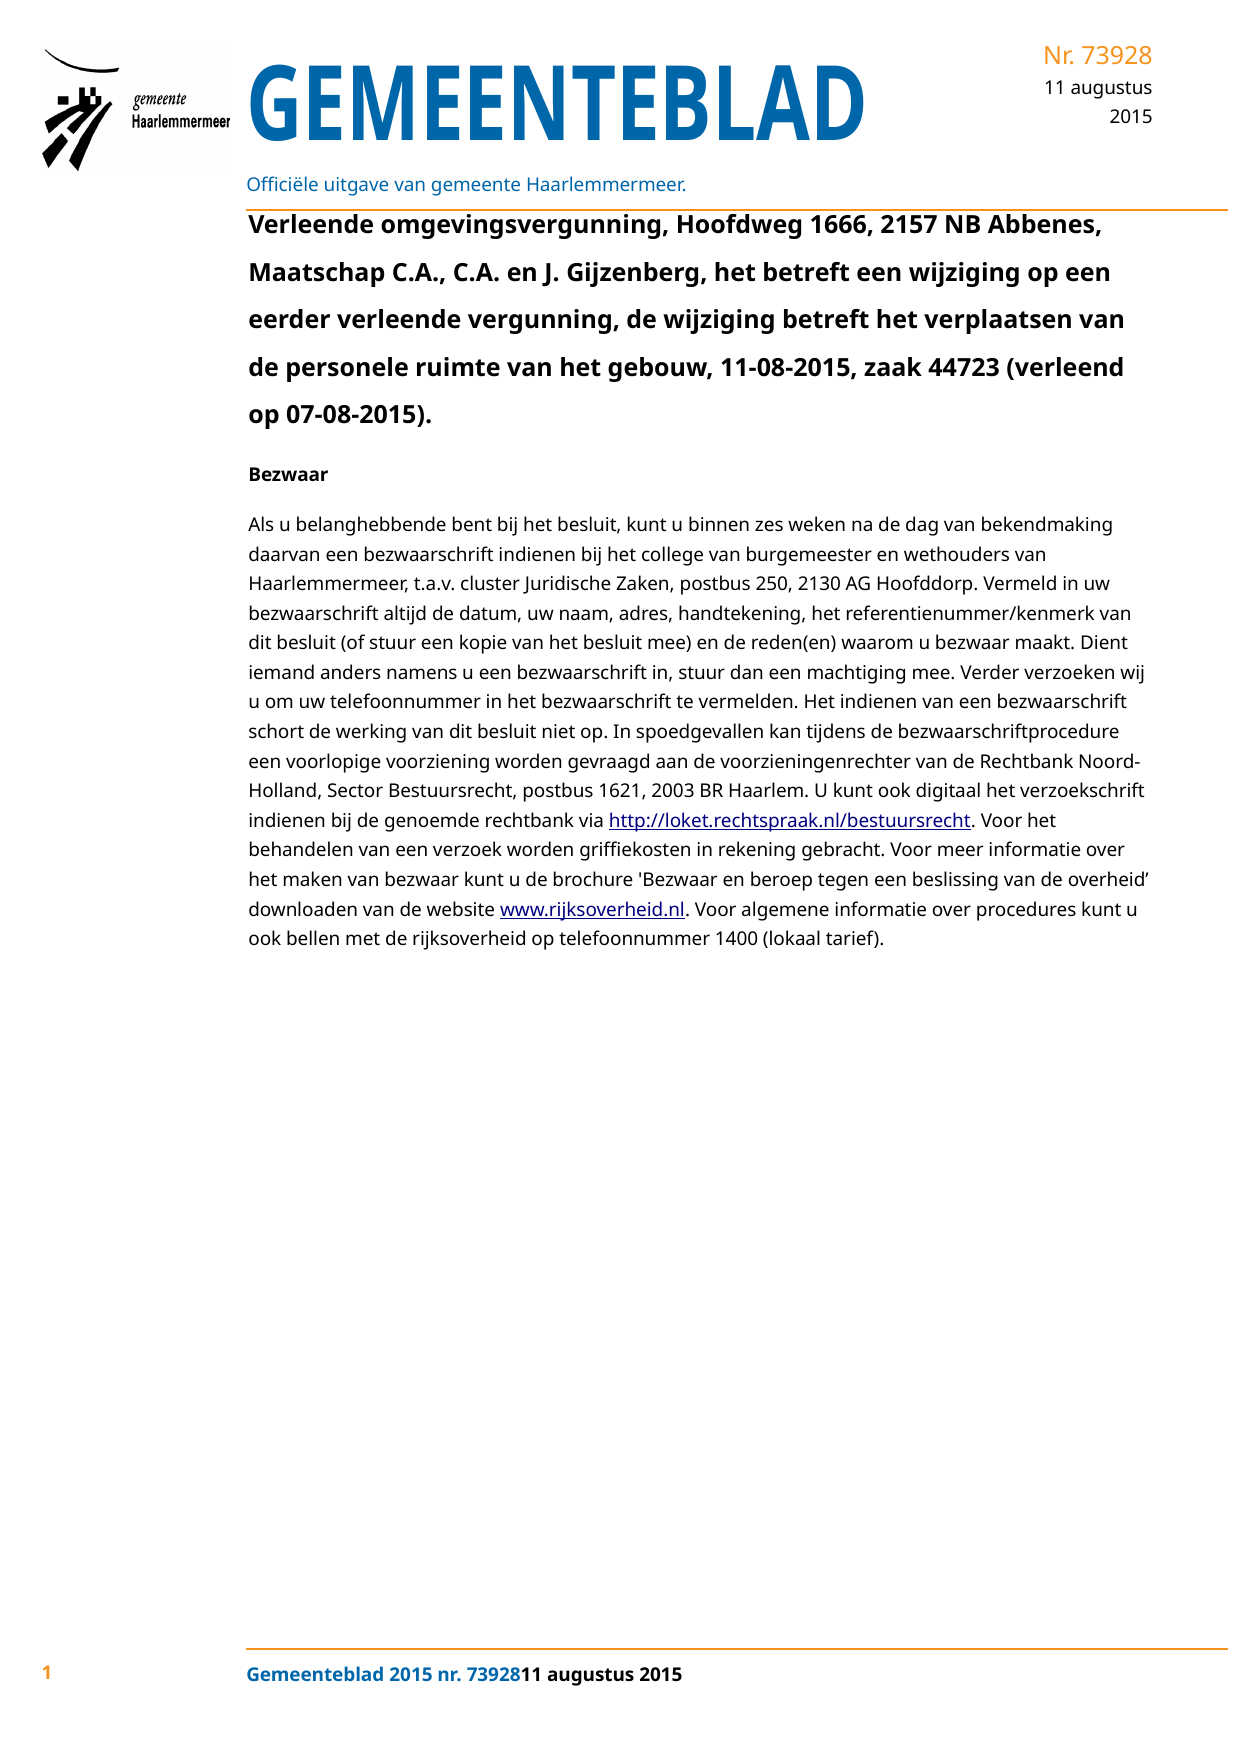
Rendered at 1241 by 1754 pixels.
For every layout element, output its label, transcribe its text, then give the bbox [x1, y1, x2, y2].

picture [41, 47, 231, 172]
text Als u belanghebbende bent bij het besluit, kunt u binnen zes weken na de dag van bekendmaking daarvan een bezwaarschrift indienen bij het college van burgemeester en wethouders van Haarlemmermeer, t.a.v. cluster Juridische Zaken, postbus 250, 2130 AG Hoofddorp. Vermeld in uw bezwaarschrift altijd de datum, uw naam, adres, handtekening, het referentienummer/kenmerk van dit besluit (of stuur een kopie van het besluit mee) en de reden(en) waarom u bezwaar maakt. Dient iemand anders namens u een bezwaarschrift in, stuur dan een machtiging mee. Verder verzoeken wij u om uw telefoonnummer in het bezwaarschrift te vermelden. Het indienen van een bezwaarschrift schort de werking van dit besluit niet op. In spoedgevallen kan tijdens de bezwaarschriftprocedure een voorlopige voorziening worden gevraagd aan de voorzieningenrechter van de Rechtbank Noord-Holland, Sector Bestuursrecht, postbus 1621, 2003 BR Haarlem. U kunt ook digitaal het verzoekschrift indienen bij de genoemde rechtbank via http://loket.rechtspraak.nl/bestuursrecht. Voor het behandelen van een verzoek worden griffiekosten in rekening gebracht. Voor meer informatie over het maken van bezwaar kunt u de brochure 'Bezwaar en beroep tegen een beslissing van de overheid’ downloaden van de website www.rijksoverheid.nl. Voor algemene informatie over procedures kunt u ook bellen met de rijksoverheid op telefoonnummer 1400 (lokaal tarief). [248, 511, 1152, 951]
text Bezwaar [248, 461, 1152, 486]
text Verleende omgevingsvergunning, Hoofdweg 1666, 2157 NB Abbenes, Maatschap C.A., C.A. en J. Gijzenberg, het betreft een wijziging op een eerder verleende vergunning, de wijziging betreft het verplaatsen van de personele ruimte van het gebouw, 11-08-2015, zaak 44723 (verleend op 07-08-2015). [248, 211, 1152, 431]
